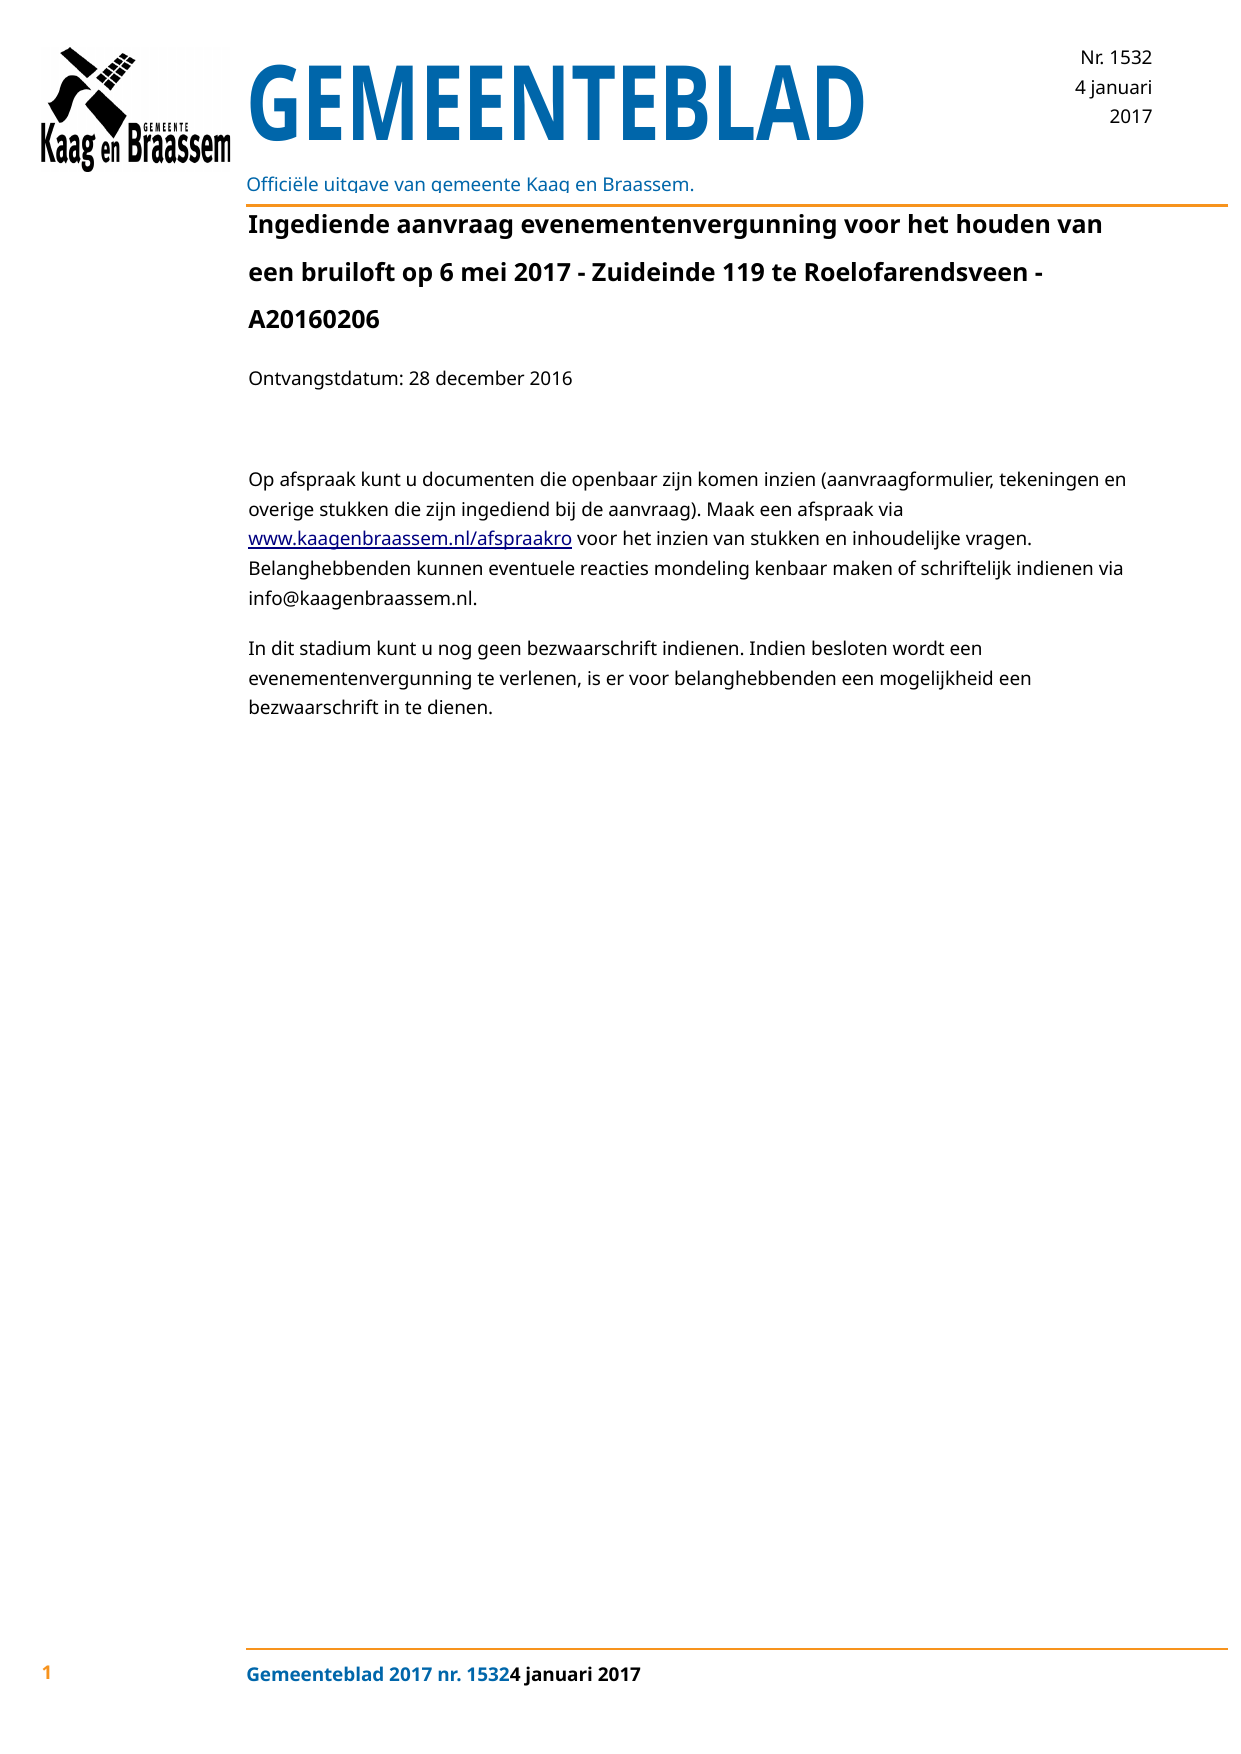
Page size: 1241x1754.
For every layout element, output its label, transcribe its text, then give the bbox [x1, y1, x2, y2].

text Ingediende aanvraag evenementenvergunning voor het houden van een bruiloft op 6 mei 2017 - Zuideinde 119 te Roelofarendsveen - A20160206 [248, 207, 1152, 336]
text Op afspraak kunt u documenten die openbaar zijn komen inzien (aanvraagformulier, tekeningen en overige stukken die zijn ingediend bij de aanvraag). Maak een afspraak via www.kaagenbraassem.nl/afspraakro voor het inzien van stukken en inhoudelijke vragen. Belanghebbenden kunnen eventuele reacties mondeling kenbaar maken of schriftelijk indienen via info@kaagenbraassem.nl. [248, 466, 1152, 610]
picture [41, 47, 231, 172]
text In dit stadium kunt u nog geen bezwaarschrift indienen. Indien besloten wordt een evenementenvergunning te verlenen, is er voor belanghebbenden een mogelijkheid een bezwaarschrift in te dienen. [248, 635, 1152, 720]
text Ontvangstdatum: 28 december 2016 [248, 366, 1152, 391]
